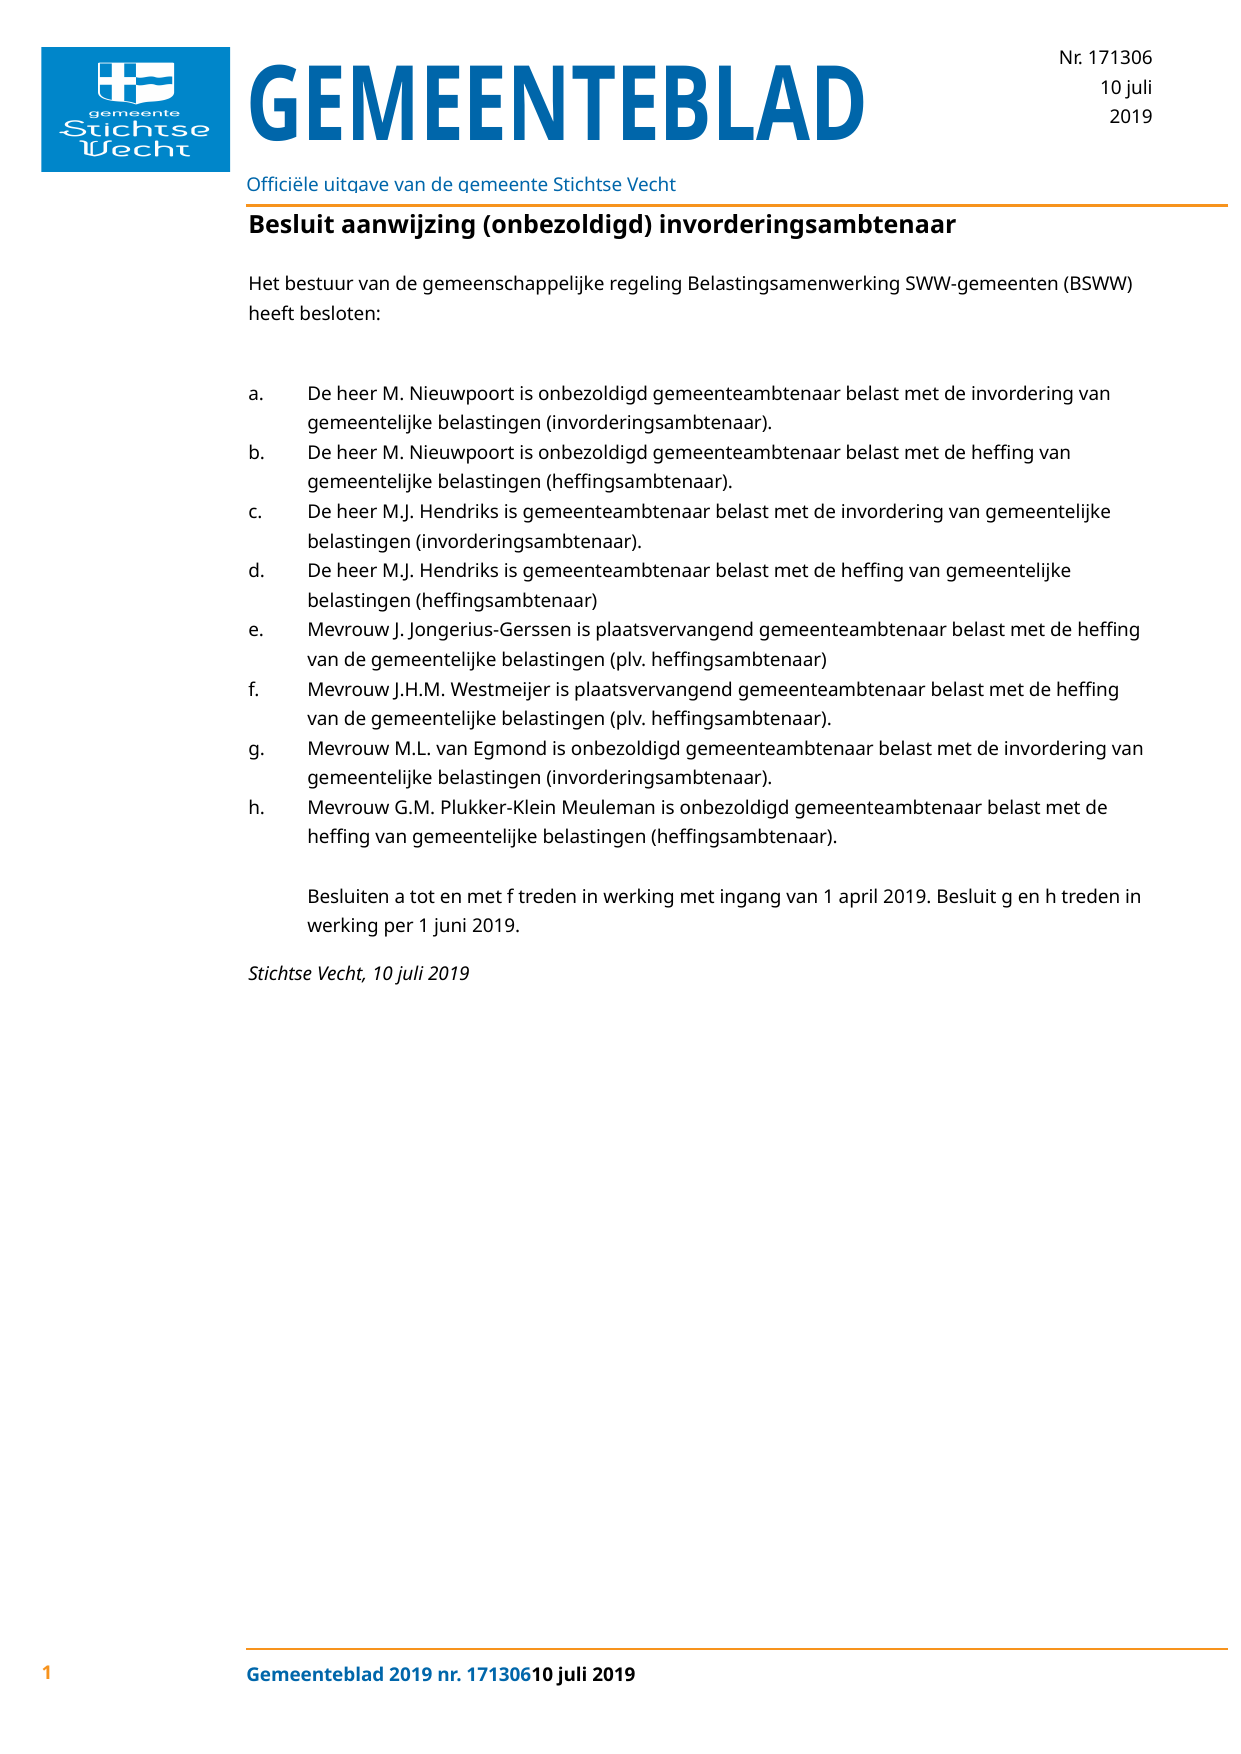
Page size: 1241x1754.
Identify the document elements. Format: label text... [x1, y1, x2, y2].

text Stichtse Vecht, 10 juli 2019 [248, 960, 1152, 986]
list De heer M. Nieuwpoort is onbezoldigd gemeenteambtenaar belast met de heffing van gemeentelijke belastingen (heffingsambtenaar). [248, 439, 1152, 494]
picture [99, 63, 135, 101]
list Besluiten a tot en met f treden in werking met ingang van 1 april 2019. Besluit g en h treden in werking per 1 juni 2019. [248, 883, 1152, 938]
list De heer M.J. Hendriks is gemeenteambtenaar belast met de heffing van gemeentelijke belastingen (heffingsambtenaar) [248, 557, 1152, 613]
list De heer M. Nieuwpoort is onbezoldigd gemeenteambtenaar belast met de invordering van gemeentelijke belastingen (invorderingsambtenaar). [248, 380, 1152, 435]
picture [137, 63, 174, 103]
list De heer M.J. Hendriks is gemeenteambtenaar belast met de invordering van gemeentelijke belastingen (invorderingsambtenaar). [248, 498, 1152, 553]
list Mevrouw G.M. Plukker-Klein Meuleman is onbezoldigd gemeenteambtenaar belast met de heffing van gemeentelijke belastingen (heffingsambtenaar). [248, 794, 1152, 849]
list Mevrouw M.L. van Egmond is onbezoldigd gemeenteambtenaar belast met de invordering van gemeentelijke belastingen (invorderingsambtenaar). [248, 735, 1152, 790]
text Besluit aanwijzing (onbezoldigd) invorderingsambtenaar [248, 207, 1152, 241]
text Het bestuur van de gemeenschappelijke regeling Belastingsamenwerking SWW-gemeenten (BSWW) heeft besloten: [248, 270, 1152, 326]
list Mevrouw J.H.M. Westmeijer is plaatsvervangend gemeenteambtenaar belast met de heffing van de gemeentelijke belastingen (plv. heffingsambtenaar). [248, 676, 1152, 731]
list Mevrouw J. Jongerius-Gerssen is plaatsvervangend gemeenteambtenaar belast met de heffing van de gemeentelijke belastingen (plv. heffingsambtenaar) [248, 617, 1152, 672]
